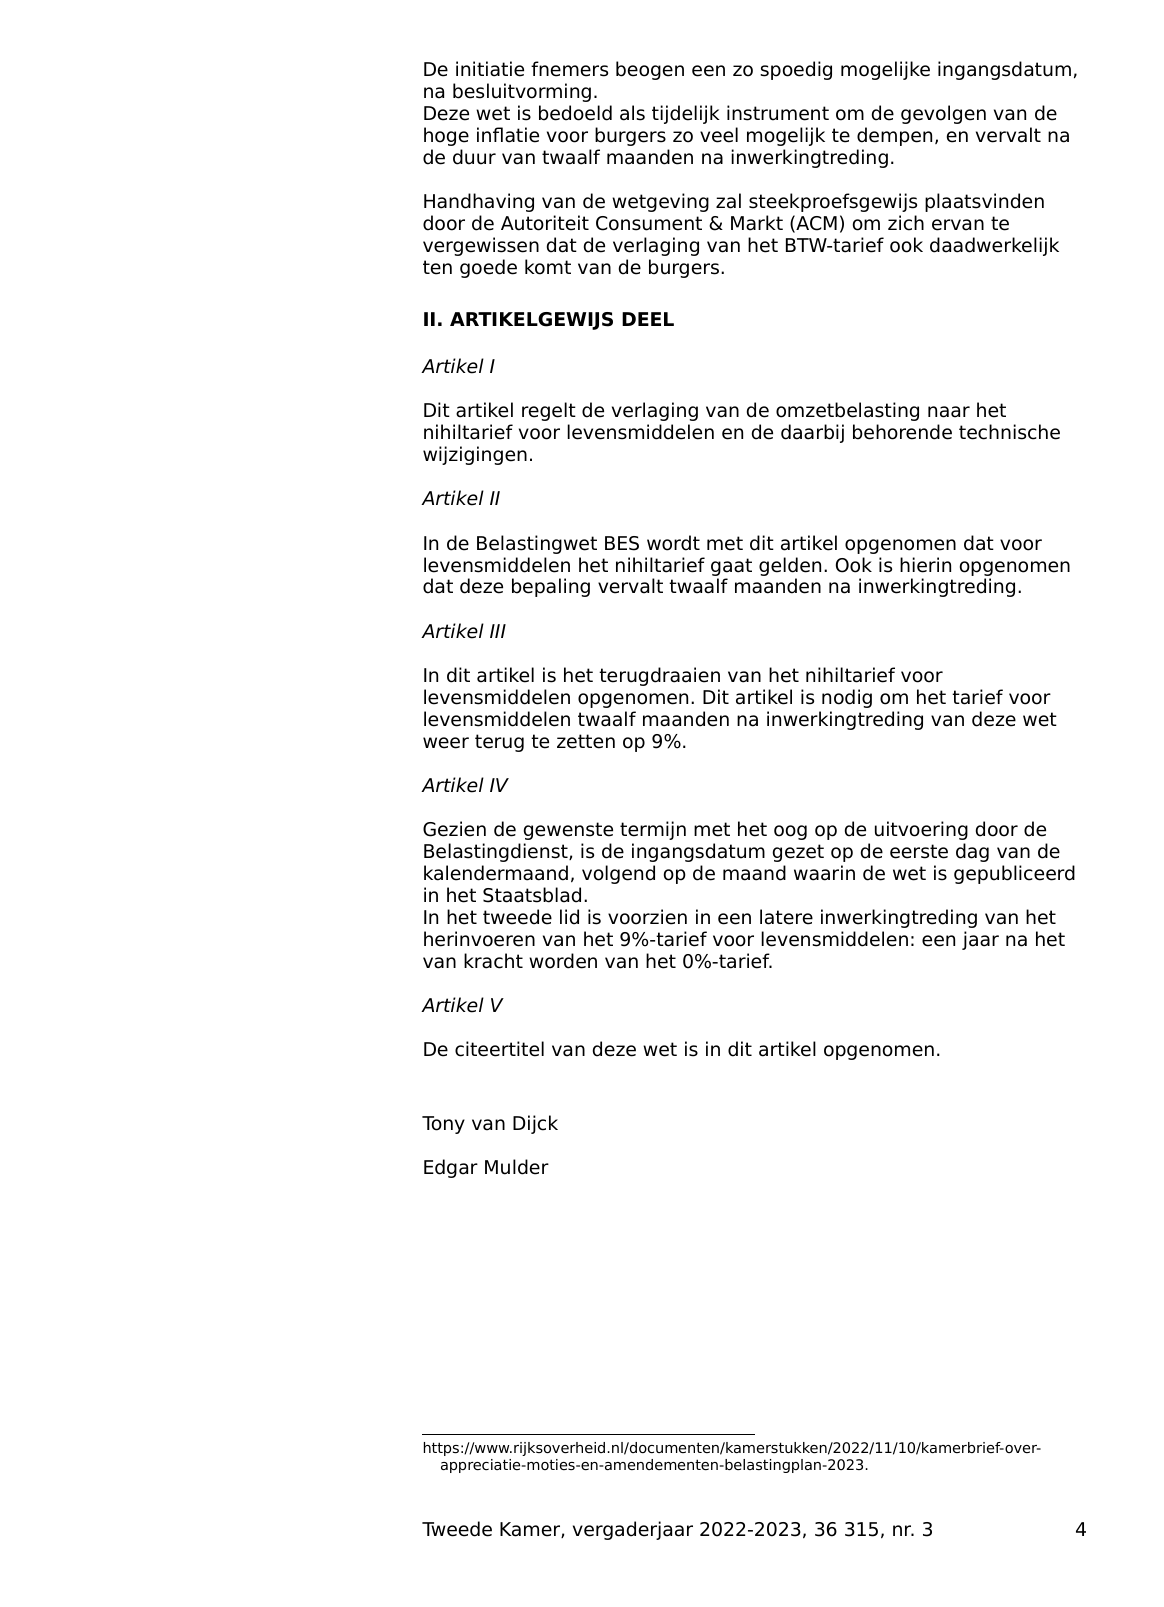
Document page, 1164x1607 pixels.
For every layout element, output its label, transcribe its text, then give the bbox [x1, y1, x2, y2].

text Deze wet is bedoeld als tijdelijk instrument om de gevolgen van de hoge inflatie voor burgers zo veel mogelijk te dempen, en vervalt na de duur van twaalf maanden na inwerkingtreding. [422, 103, 1087, 169]
subtitle Artikel I [422, 356, 1087, 378]
text De citeertitel van deze wet is in dit artikel opgenomen. [422, 1039, 1087, 1061]
text Gezien de gewenste termijn met het oog op de uitvoering door de Belastingdienst, is de ingangsdatum gezet op de eerste dag van de kalendermaand, volgend op de maand waarin de wet is gepubliceerd in het Staatsblad. [422, 819, 1087, 907]
subtitle Artikel III [422, 621, 1087, 643]
text In de Belastingwet BES wordt met dit artikel opgenomen dat voor levensmiddelen het nihiltarief gaat gelden. Ook is hierin opgenomen dat deze bepaling vervalt twaalf maanden na inwerkingtreding. [422, 532, 1087, 598]
text De initiatie fnemers beogen een zo spoedig mogelijke ingangsdatum, na besluitvorming. [422, 59, 1087, 103]
text https://www.rijksoverheid.nl/documenten/kamerstukken/2022/11/10/kamerbrief-over-appreciatie-moties-en-amendementen-belastingplan-2023. [422, 1441, 1087, 1474]
text Dit artikel regelt de verlaging van de omzetbelasting naar het nihiltarief voor levensmiddelen en de daarbij behorende technische wijzigingen. [422, 400, 1087, 466]
subtitle Artikel II [422, 488, 1087, 510]
subtitle Artikel IV [422, 775, 1087, 797]
subtitle II. ARTIKELGEWIJS DEEL [422, 309, 1087, 331]
text Tony van Dijck Edgar Mulder [422, 1091, 1087, 1179]
text In het tweede lid is voorzien in een latere inwerkingtreding van het herinvoeren van het 9%-tarief voor levensmiddelen: een jaar na het van kracht worden van het 0%-tarief. [422, 907, 1087, 973]
text In dit artikel is het terugdraaien van het nihiltarief voor levensmiddelen opgenomen. Dit artikel is nodig om het tarief voor levensmiddelen twaalf maanden na inwerkingtreding van deze wet weer terug te zetten op 9%. [422, 665, 1087, 753]
subtitle Artikel V [422, 995, 1087, 1017]
text Handhaving van de wetgeving zal steekproefsgewijs plaatsvinden door de Autoriteit Consument & Markt (ACM) om zich ervan te vergewissen dat de verlaging van het BTW-tarief ook daadwerkelijk ten goede komt van de burgers. [422, 191, 1087, 279]
